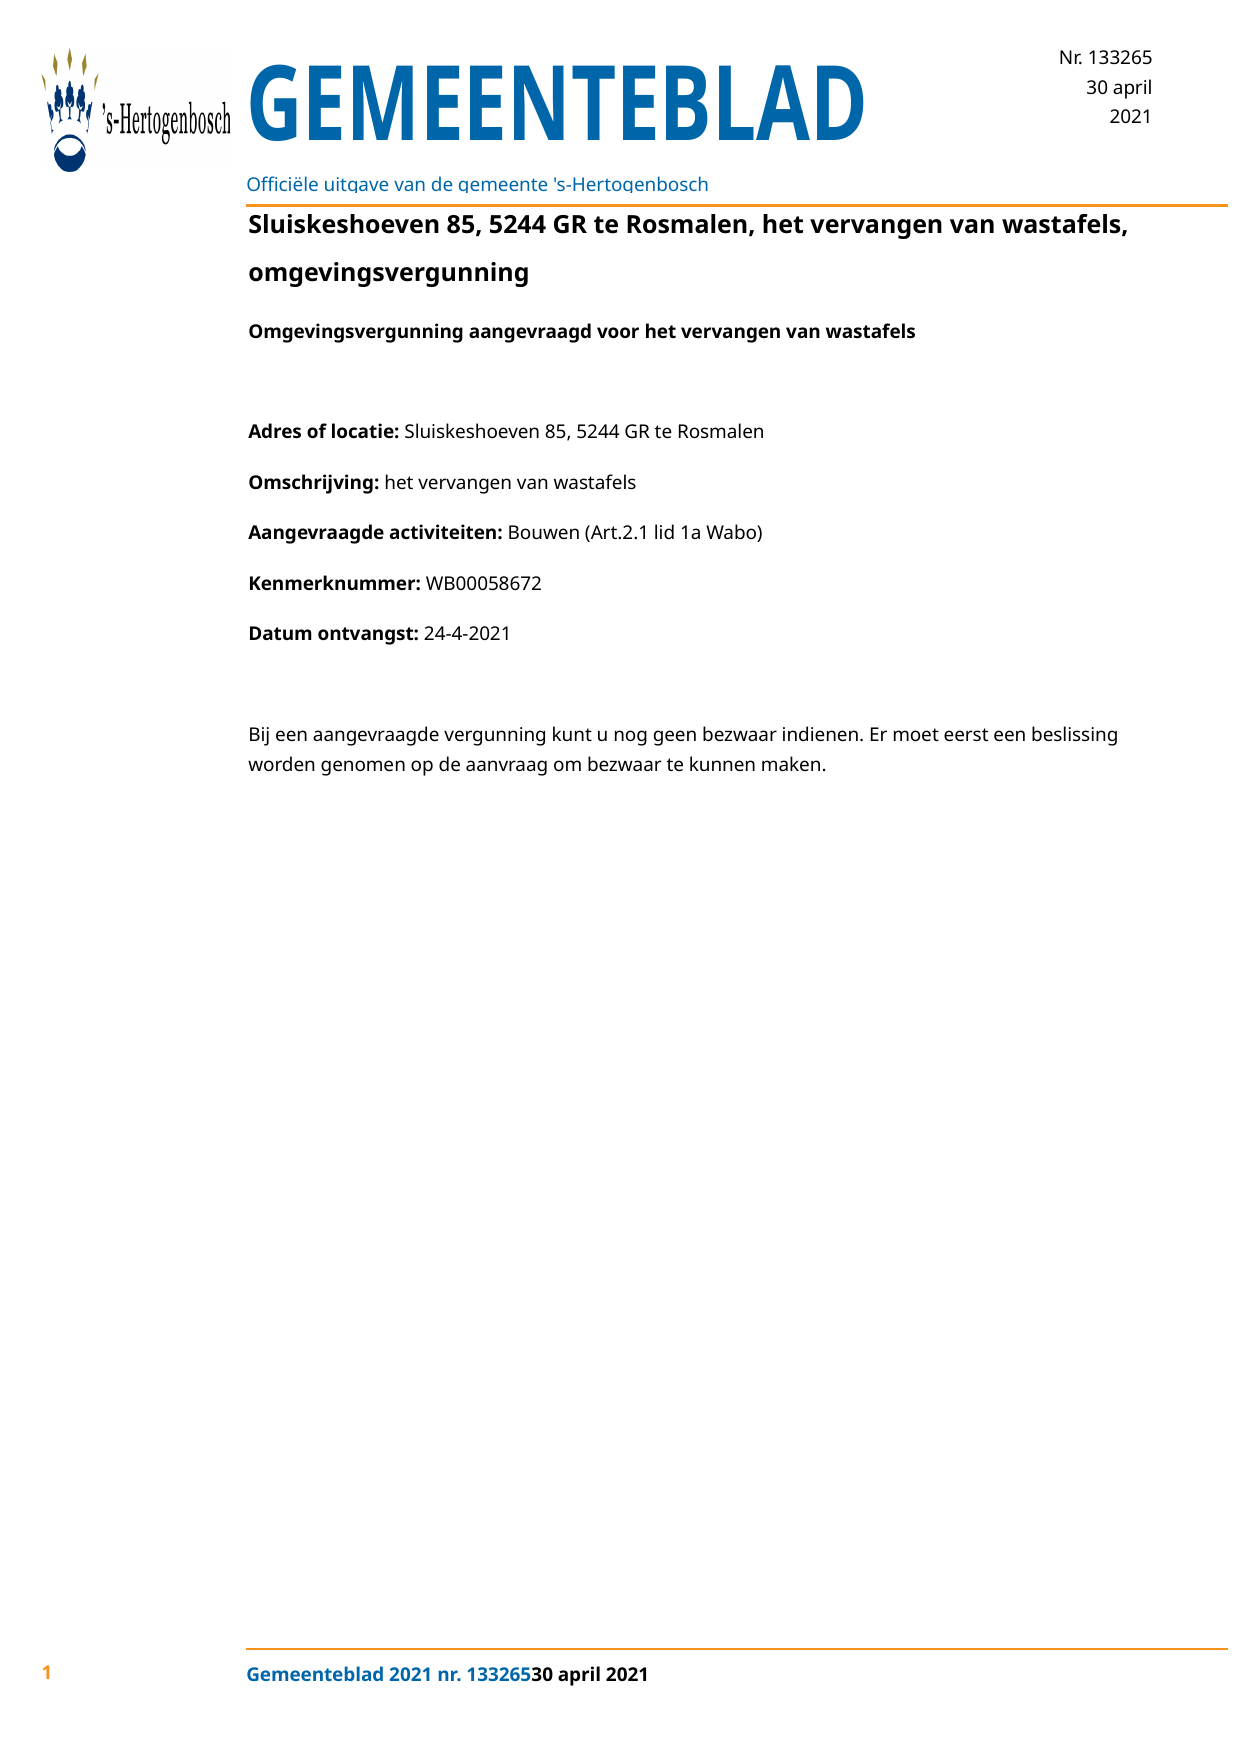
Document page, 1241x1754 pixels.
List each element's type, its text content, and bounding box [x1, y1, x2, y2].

text Bij een aangevraagde vergunning kunt u nog geen bezwaar indienen. Er moet eerst een beslissing worden genomen op de aanvraag om bezwaar te kunnen maken. [248, 721, 1152, 777]
text Adres of locatie: Sluiskeshoeven 85, 5244 GR te Rosmalen [248, 419, 1152, 444]
picture [41, 47, 231, 172]
text Kenmerknummer: WB00058672 [248, 570, 1152, 596]
text Omschrijving: het vervangen van wastafels [248, 469, 1152, 495]
text Sluiskeshoeven 85, 5244 GR te Rosmalen, het vervangen van wastafels, omgevingsvergunning [248, 207, 1152, 288]
text Aangevraagde activiteiten: Bouwen (Art.2.1 lid 1a Wabo) [248, 519, 1152, 545]
text Datum ontvangst: 24-4-2021 [248, 620, 1152, 646]
text Omgevingsvergunning aangevraagd voor het vervangen van wastafels [248, 318, 1152, 344]
